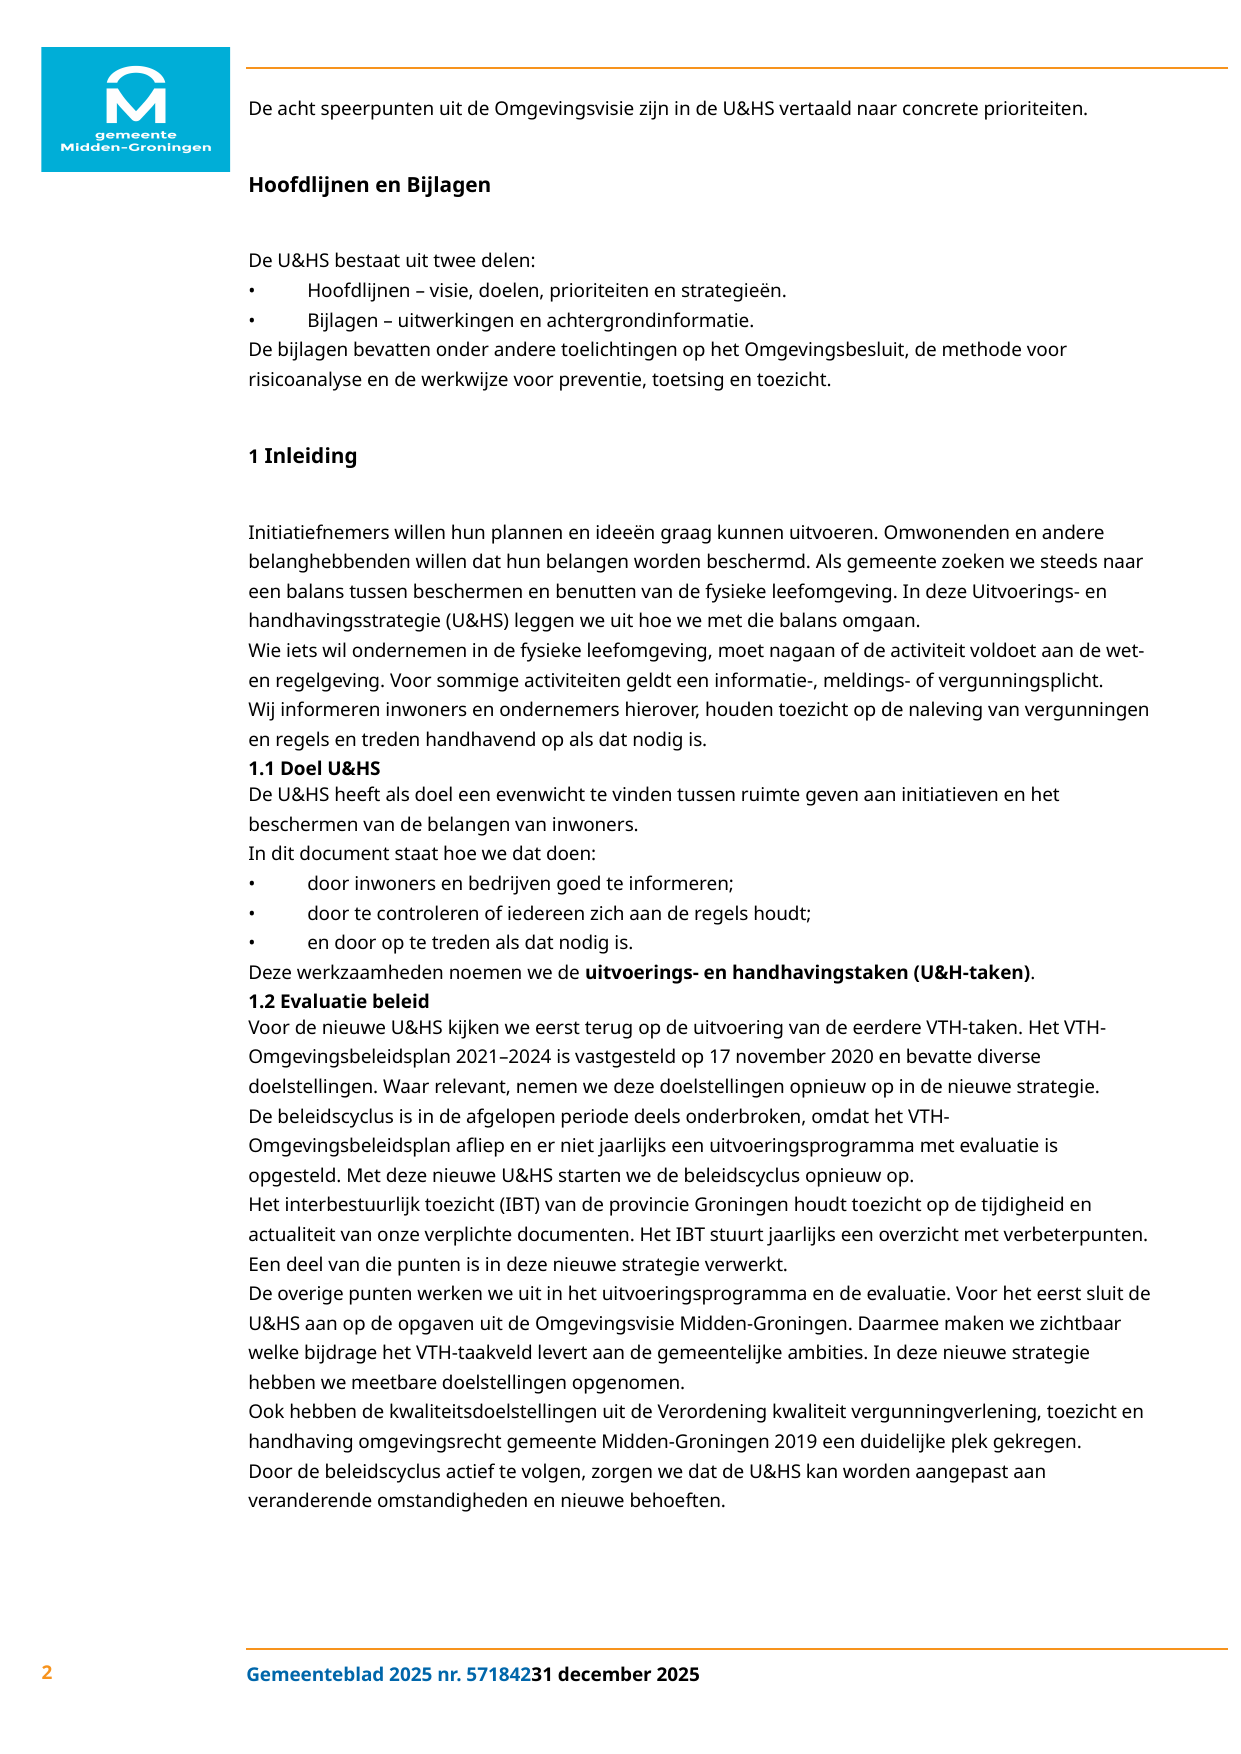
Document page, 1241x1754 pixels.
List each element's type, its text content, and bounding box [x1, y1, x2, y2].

text Ook hebben de kwaliteitsdoelstellingen uit de Verordening kwaliteit vergunningverlening, toezicht en handhaving omgevingsrecht gemeente Midden-Groningen 2019 een duidelijke plek gekregen. [248, 1399, 1152, 1454]
list Hoofdlijnen – visie, doelen, prioriteiten en strategieën. [248, 277, 1152, 303]
text Wie iets wil ondernemen in de fysieke leefomgeving, moet nagaan of de activiteit voldoet aan de wet- en regelgeving. Voor sommige activiteiten geldt een informatie-, meldings- of vergunningsplicht. [248, 637, 1152, 693]
text Deze werkzaamheden noemen we de uitvoerings- en handhavingstaken (U&H-taken). [248, 959, 1152, 984]
text De U&HS heeft als doel een evenwicht te vinden tussen ruimte geven aan initiatieven en het beschermen van de belangen van inwoners. [248, 781, 1152, 837]
text Door de beleidscyclus actief te volgen, zorgen we dat de U&HS kan worden aangepast aan veranderende omstandigheden en nieuwe behoeften. [248, 1458, 1152, 1513]
text 1 Inleiding [248, 441, 1152, 470]
text Initiatiefnemers willen hun plannen en ideeën graag kunnen uitvoeren. Omwonenden en andere belanghebbenden willen dat hun belangen worden beschermd. Als gemeente zoeken we steeds naar een balans tussen beschermen en benutten van de fysieke leefomgeving. In deze Uitvoerings- en handhavingsstrategie (U&HS) leggen we uit hoe we met die balans omgaan. [248, 519, 1152, 633]
text De bijlagen bevatten onder andere toelichtingen op het Omgevingsbesluit, de methode voor risicoanalyse en de werkwijze voor preventie, toetsing en toezicht. [248, 336, 1152, 392]
list door te controleren of iedereen zich aan de regels houdt; [248, 900, 1152, 925]
text In dit document staat hoe we dat doen: [248, 841, 1152, 866]
text De beleidscyclus is in de afgelopen periode deels onderbroken, omdat het VTH-Omgevingsbeleidsplan afliep en er niet jaarlijks een uitvoeringsprogramma met evaluatie is opgesteld. Met deze nieuwe U&HS starten we de beleidscyclus opnieuw op. [248, 1103, 1152, 1188]
text 1.1 Doel U&HS [248, 756, 1152, 781]
text Het interbestuurlijk toezicht (IBT) van de provincie Groningen houdt toezicht op de tijdigheid en actualiteit van onze verplichte documenten. Het IBT stuurt jaarlijks een overzicht met verbeterpunten. Een deel van die punten is in deze nieuwe strategie verwerkt. [248, 1192, 1152, 1277]
list en door op te treden als dat nodig is. [248, 929, 1152, 955]
picture [107, 89, 165, 122]
list door inwoners en bedrijven goed te informeren; [248, 870, 1152, 896]
text De overige punten werken we uit in het uitvoeringsprogramma en de evaluatie. Voor het eerst sluit de U&HS aan op de opgaven uit de Omgevingsvisie Midden-Groningen. Daarmee maken we zichtbaar welke bijdrage het VTH-taakveld levert aan de gemeentelijke ambities. In deze nieuwe strategie hebben we meetbare doelstellingen opgenomen. [248, 1280, 1152, 1395]
text Hoofdlijnen en Bijlagen [248, 170, 1152, 198]
picture [108, 66, 164, 82]
picture [184, 146, 190, 153]
text 1.2 Evaluatie beleid [248, 988, 1152, 1014]
text Voor de nieuwe U&HS kijken we eerst terug op de uitvoering van de eerdere VTH-taken. Het VTH-Omgevingsbeleidsplan 2021–2024 is vastgesteld op 17 november 2020 en bevatte diverse doelstellingen. Waar relevant, nemen we deze doelstellingen opnieuw op in de nieuwe strategie. [248, 1014, 1152, 1099]
text Wij informeren inwoners en ondernemers hierover, houden toezicht op de naleving van vergunningen en regels en treden handhavend op als dat nodig is. [248, 696, 1152, 752]
list Bijlagen – uitwerkingen en achtergrondinformatie. [248, 307, 1152, 333]
text De acht speerpunten uit de Omgevingsvisie zijn in de U&HS vertaald naar concrete prioriteiten. [248, 95, 1152, 121]
text De U&HS bestaat uit twee delen: [248, 248, 1152, 273]
